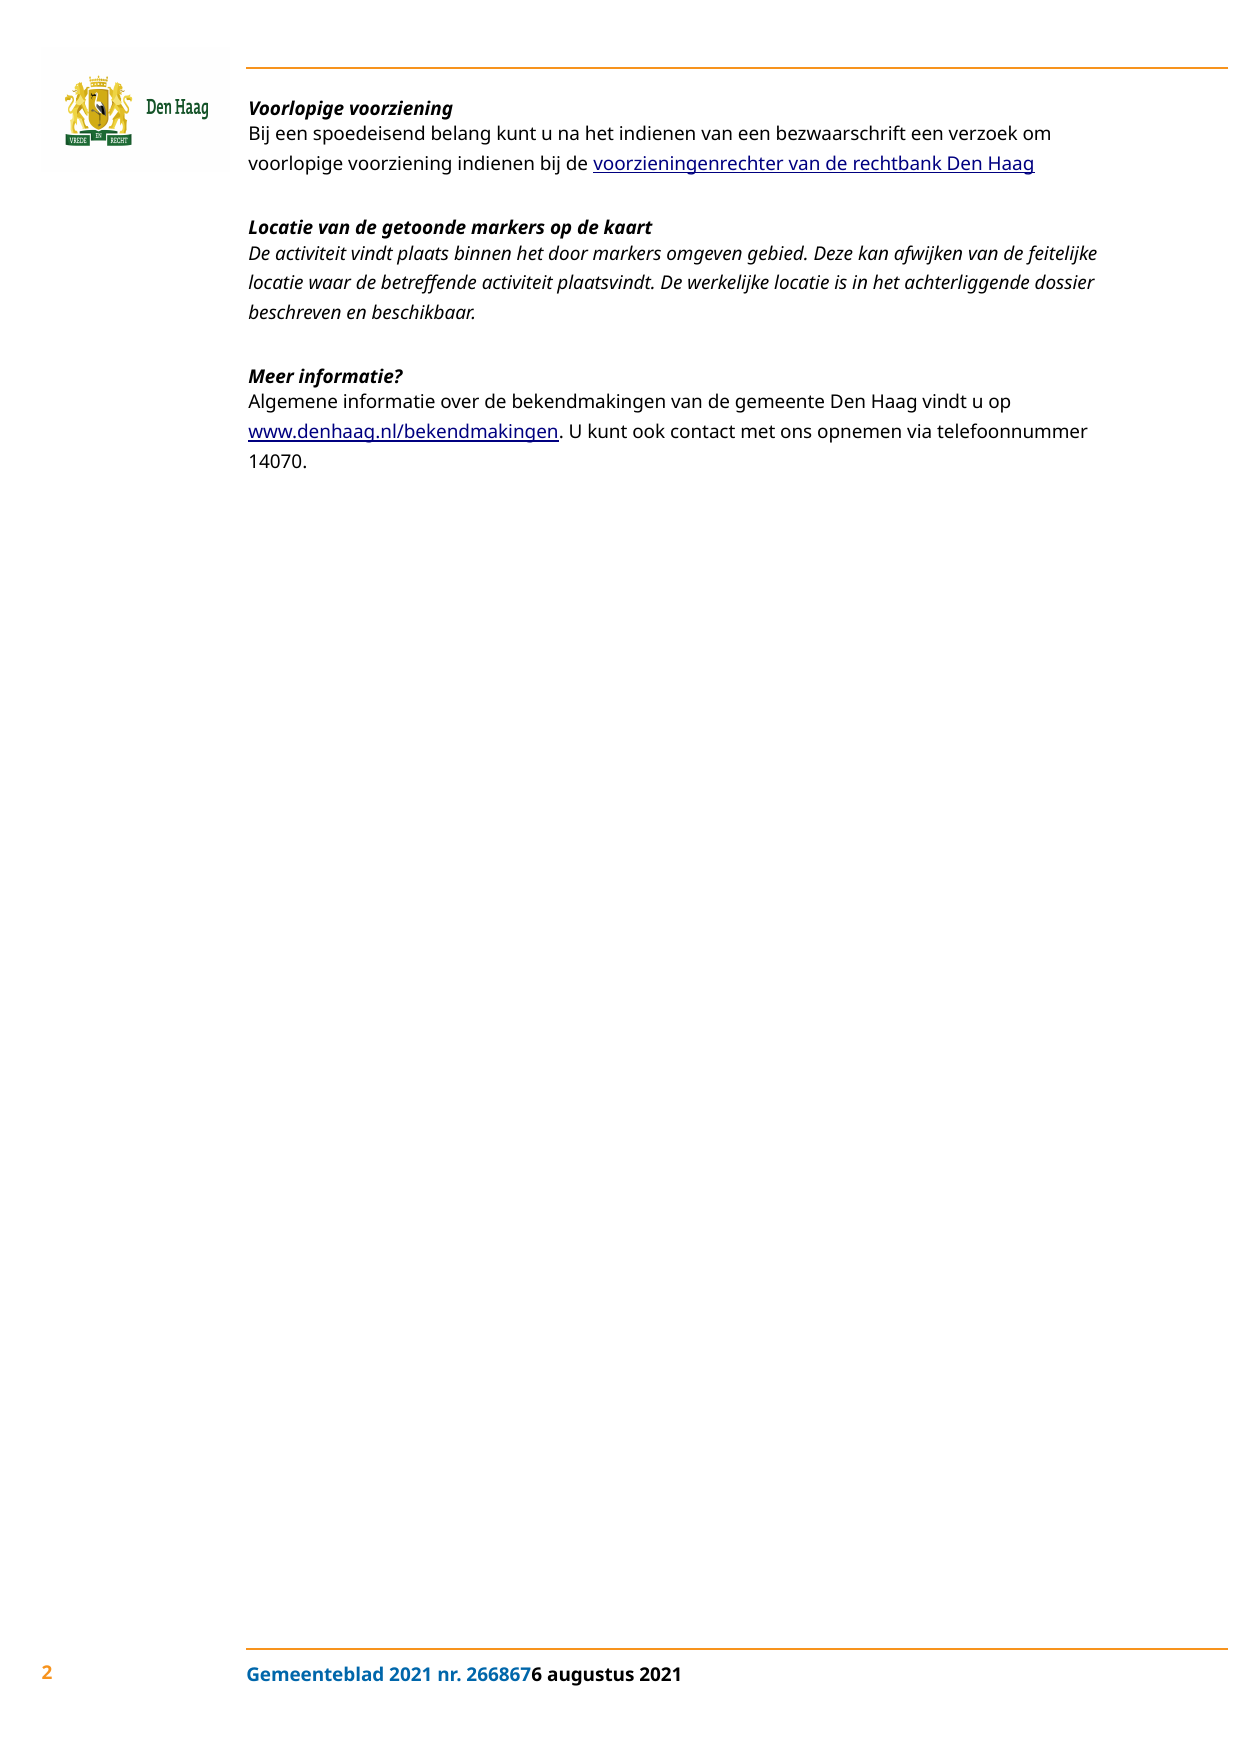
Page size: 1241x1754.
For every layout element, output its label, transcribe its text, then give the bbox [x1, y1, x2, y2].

text Voorlopige voorziening [248, 95, 1152, 121]
text Algemene informatie over de bekendmakingen van de gemeente Den Haag vindt u op www.denhaag.nl/bekendmakingen. U kunt ook contact met ons opnemen via telefoonnummer 14070. [248, 389, 1152, 473]
text Meer informatie? [248, 363, 1152, 389]
text Locatie van de getoonde markers op de kaart [248, 214, 1152, 240]
text De activiteit vindt plaats binnen het door markers omgeven gebied. Deze kan afwijken van de feitelijke locatie waar de betreffende activiteit plaatsvindt. De werkelijke locatie is in het achterliggende dossier beschreven en beschikbaar. [248, 240, 1152, 325]
picture [41, 47, 231, 172]
text Bij een spoedeisend belang kunt u na het indienen van een bezwaarschrift een verzoek om voorlopige voorziening indienen bij de voorzieningenrechter van de rechtbank Den Haag [248, 121, 1152, 176]
